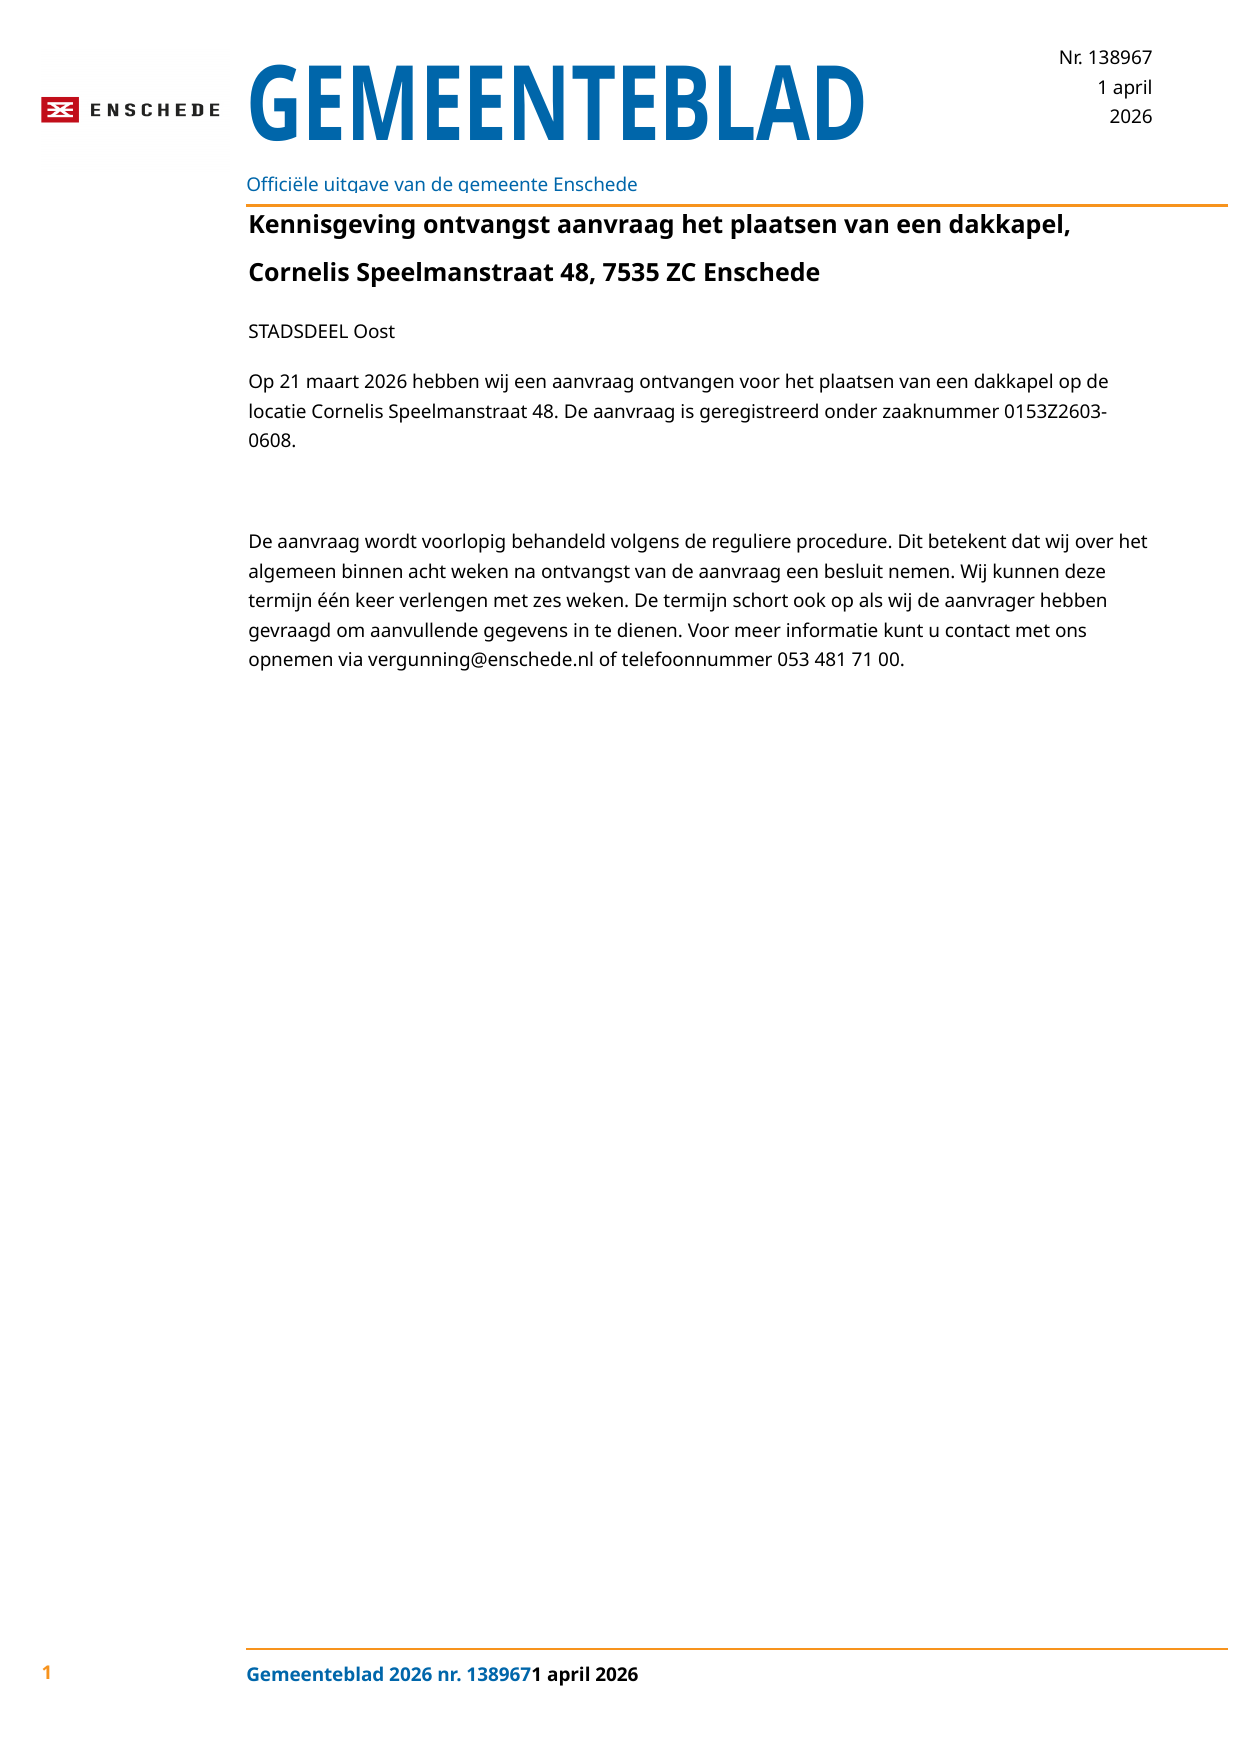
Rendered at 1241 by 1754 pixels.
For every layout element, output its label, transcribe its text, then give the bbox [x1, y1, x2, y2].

text Op 21 maart 2026 hebben wij een aanvraag ontvangen voor het plaatsen van een dakkapel op de locatie Cornelis Speelmanstraat 48. De aanvraag is geregistreerd onder zaaknummer 0153Z2603-0608. [248, 368, 1152, 453]
text Kennisgeving ontvangst aanvraag het plaatsen van een dakkapel, Cornelis Speelmanstraat 48, 7535 ZC Enschede [248, 207, 1152, 288]
text De aanvraag wordt voorlopig behandeld volgens de reguliere procedure. Dit betekent dat wij over het algemeen binnen acht weken na ontvangst van de aanvraag een besluit nemen. Wij kunnen deze termijn één keer verlengen met zes weken. De termijn schort ook op als wij de aanvrager hebben gevraagd om aanvullende gegevens in te dienen. Voor meer informatie kunt u contact met ons opnemen via vergunning@enschede.nl of telefoonnummer 053 481 71 00. [248, 528, 1152, 672]
text STADSDEEL Oost [248, 318, 1152, 344]
picture [41, 47, 231, 172]
